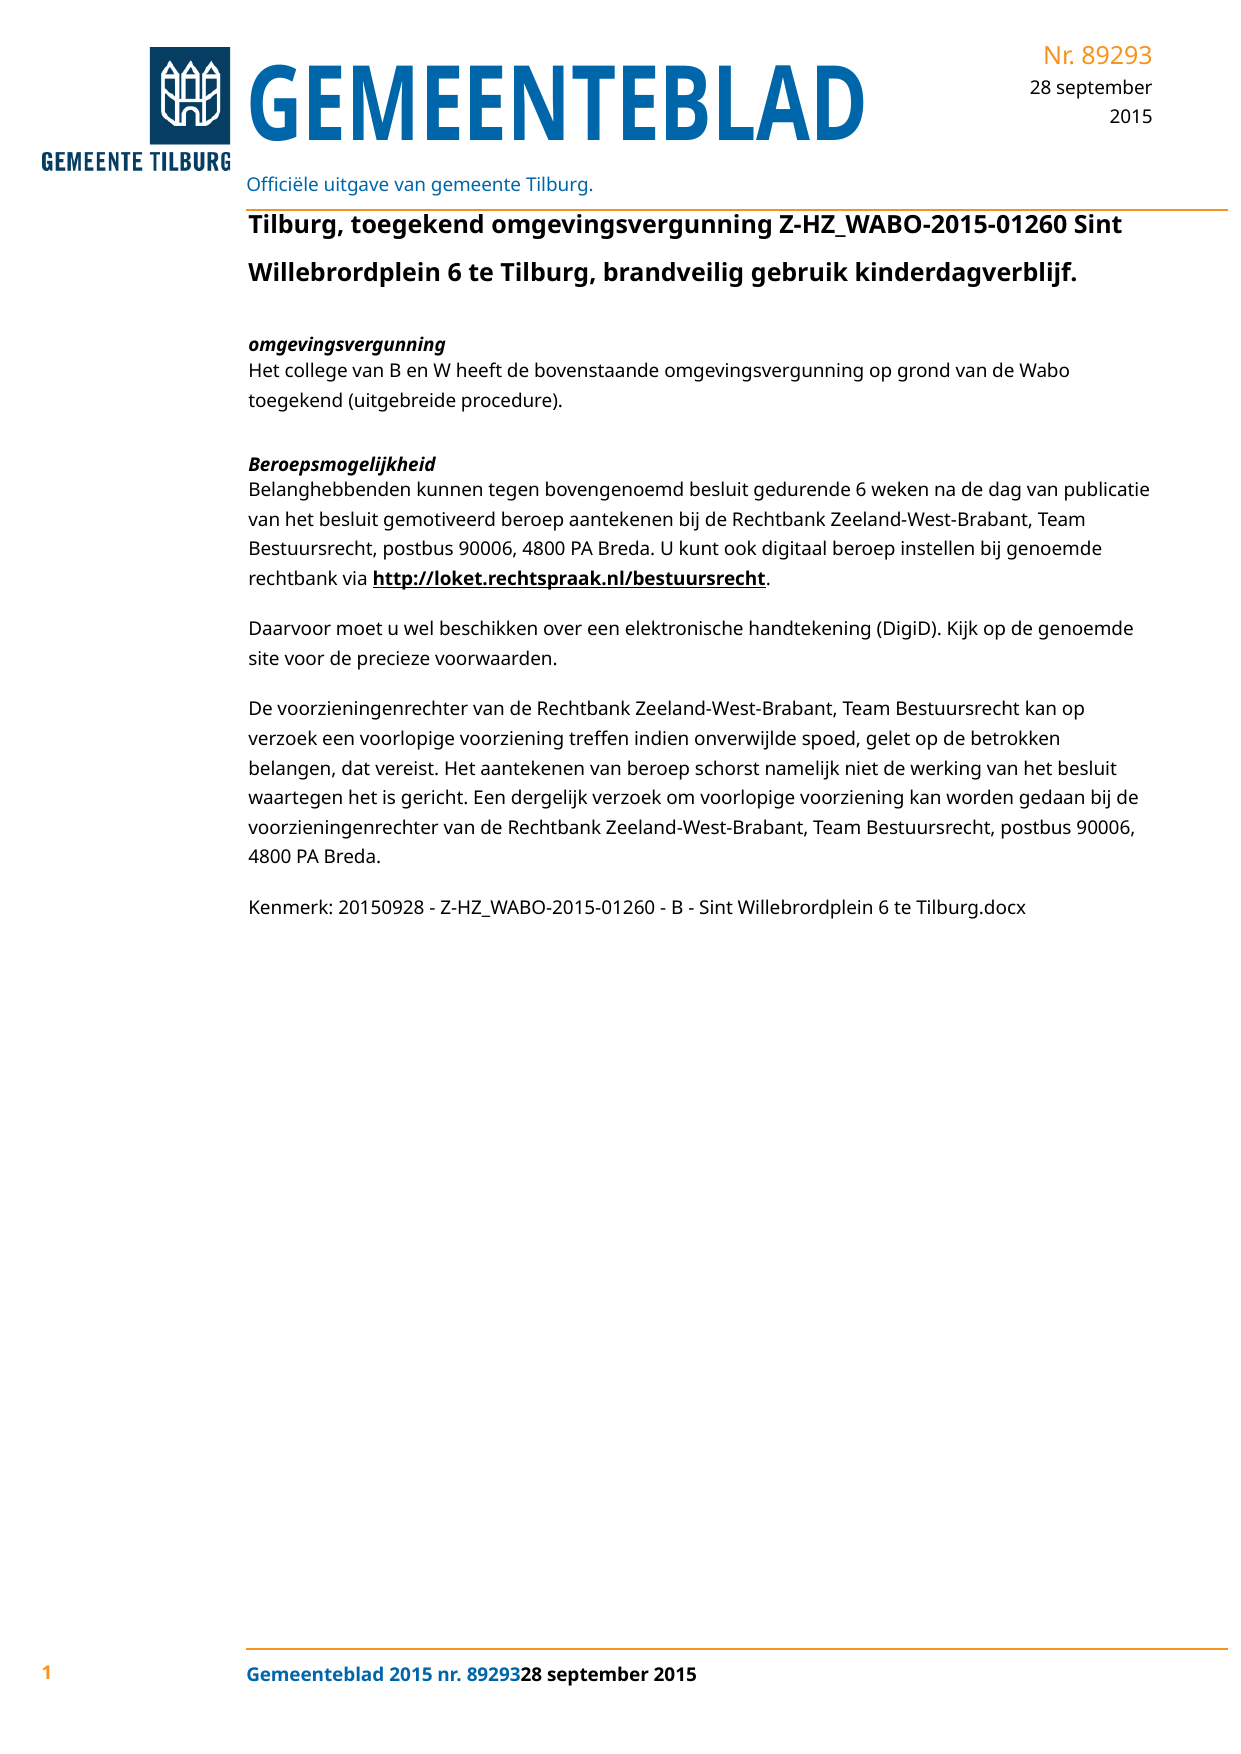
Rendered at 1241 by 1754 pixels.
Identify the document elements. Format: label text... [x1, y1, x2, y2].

text Kenmerk: 20150928 - Z-HZ_WABO-2015-01260 - B - Sint Willebrordplein 6 te Tilburg.docx [248, 894, 1152, 920]
text Daarvoor moet u wel beschikken over een elektronische handtekening (DigiD). Kijk op de genoemde site voor de precieze voorwaarden. [248, 616, 1152, 671]
text Belanghebbenden kunnen tegen bovengenoemd besluit gedurende 6 weken na de dag van publicatie van het besluit gemotiveerd beroep aantekenen bij de Rechtbank Zeeland-West-Brabant, Team Bestuursrecht, postbus 90006, 4800 PA Breda. U kunt ook digitaal beroep instellen bij genoemde rechtbank via http://loket.rechtspraak.nl/bestuursrecht. [248, 476, 1152, 591]
text Het college van B en W heeft de bovenstaande omgevingsvergunning op grond van de Wabo toegekend (uitgebreide procedure). [248, 357, 1152, 412]
text Beroepsmogelijkheid [248, 451, 1152, 476]
text Tilburg, toegekend omgevingsvergunning Z-HZ_WABO-2015-01260 Sint Willebrordplein 6 te Tilburg, brandveilig gebruik kinderdagverblijf. [248, 211, 1152, 288]
picture [41, 47, 231, 172]
text De voorzieningenrechter van de Rechtbank Zeeland-West-Brabant, Team Bestuursrecht kan op verzoek een voorlopige voorziening treffen indien onverwijlde spoed, gelet op de betrokken belangen, dat vereist. Het aantekenen van beroep schorst namelijk niet de werking van het besluit waartegen het is gericht. Een dergelijk verzoek om voorlopige voorziening kan worden gedaan bij de voorzieningenrechter van de Rechtbank Zeeland-West-Brabant, Team Bestuursrecht, postbus 90006, 4800 PA Breda. [248, 696, 1152, 869]
text omgevingsvergunning [248, 331, 1152, 357]
